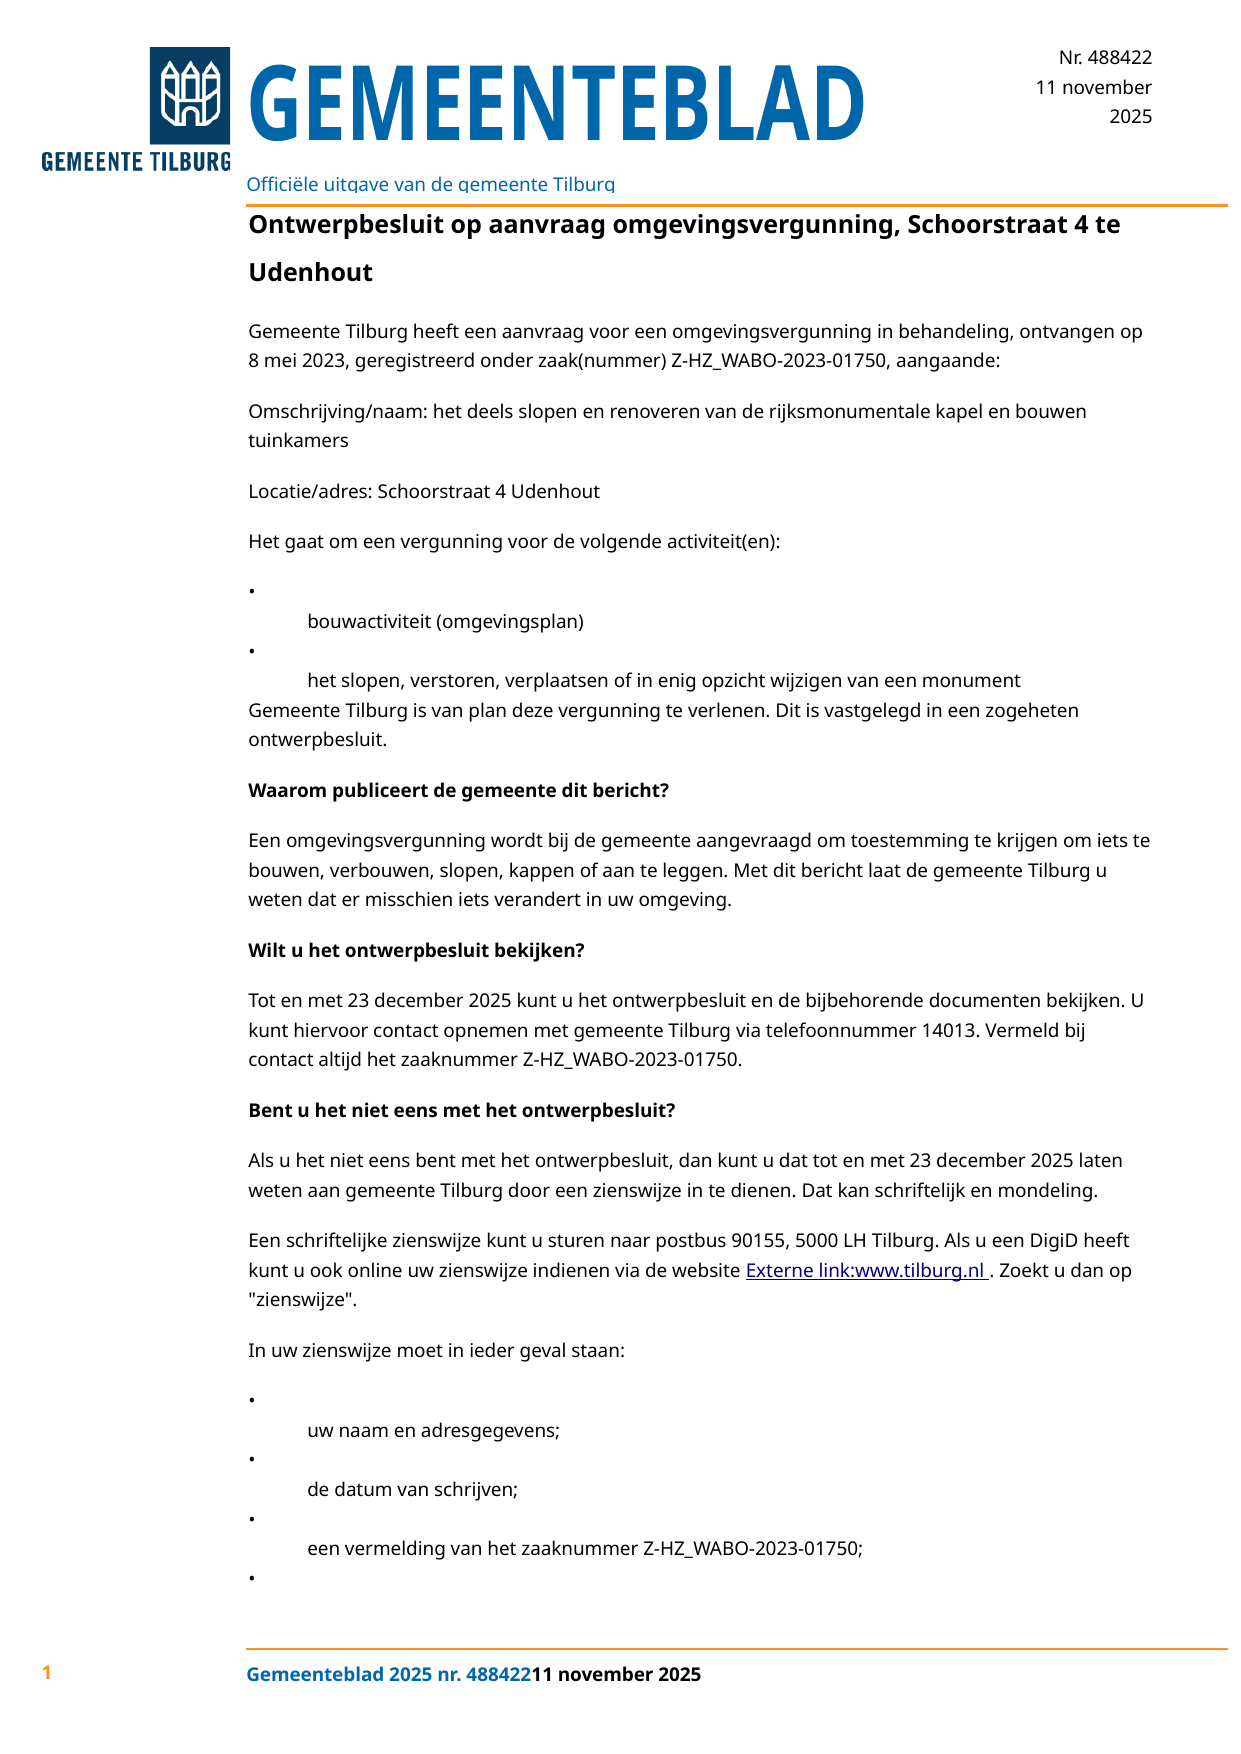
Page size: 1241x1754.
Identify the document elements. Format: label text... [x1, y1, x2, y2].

text Als u het niet eens bent met het ontwerpbesluit, dan kunt u dat tot en met 23 december 2025 laten weten aan gemeente Tilburg door een zienswijze in te dienen. Dat kan schriftelijk en mondeling. [248, 1147, 1152, 1203]
text Tot en met 23 december 2025 kunt u het ontwerpbesluit en de bijbehorende documenten bekijken. U kunt hiervoor contact opnemen met gemeente Tilburg via telefoonnummer 14013. Vermeld bij contact altijd het zaaknummer Z-HZ_WABO-2023-01750. [248, 987, 1152, 1072]
list een vermelding van het zaaknummer Z-HZ_WABO-2023-01750; [248, 1535, 1152, 1561]
text Omschrijving/naam: het deels slopen en renoveren van de rijksmonumentale kapel en bouwen tuinkamers [248, 398, 1152, 453]
text Gemeente Tilburg heeft een aanvraag voor een omgevingsvergunning in behandeling, ontvangen op 8 mei 2023, geregistreerd onder zaak(nummer) Z-HZ_WABO-2023-01750, aangaande: [248, 318, 1152, 373]
text Het gaat om een vergunning voor de volgende activiteit(en): [248, 528, 1152, 554]
text Bent u het niet eens met het ontwerpbesluit? [248, 1097, 1152, 1123]
text Een schriftelijke zienswijze kunt u sturen naar postbus 90155, 5000 LH Tilburg. Als u een DigiD heeft kunt u ook online uw zienswijze indienen via de website Externe link:www.tilburg.nl . Zoekt u dan op "zienswijze". [248, 1227, 1152, 1312]
text Wilt u het ontwerpbesluit bekijken? [248, 937, 1152, 963]
text Locatie/adres: Schoorstraat 4 Udenhout [248, 478, 1152, 504]
list bouwactiviteit (omgevingsplan) [248, 608, 1152, 634]
text In uw zienswijze moet in ieder geval staan: [248, 1337, 1152, 1363]
text Gemeente Tilburg is van plan deze vergunning te verlenen. Dit is vastgelegd in een zogeheten ontwerpbesluit. [248, 697, 1152, 752]
text Een omgevingsvergunning wordt bij de gemeente aangevraagd om toestemming te krijgen om iets te bouwen, verbouwen, slopen, kappen of aan te leggen. Met dit bericht laat de gemeente Tilburg u weten dat er misschien iets verandert in uw omgeving. [248, 827, 1152, 912]
list het slopen, verstoren, verplaatsen of in enig opzicht wijzigen van een monument [248, 667, 1152, 693]
list uw naam en adresgegevens; [248, 1417, 1152, 1443]
picture [41, 47, 231, 172]
text Ontwerpbesluit op aanvraag omgevingsvergunning, Schoorstraat 4 te Udenhout [248, 207, 1152, 288]
list de datum van schrijven; [248, 1476, 1152, 1502]
text Waarom publiceert de gemeente dit bericht? [248, 777, 1152, 803]
